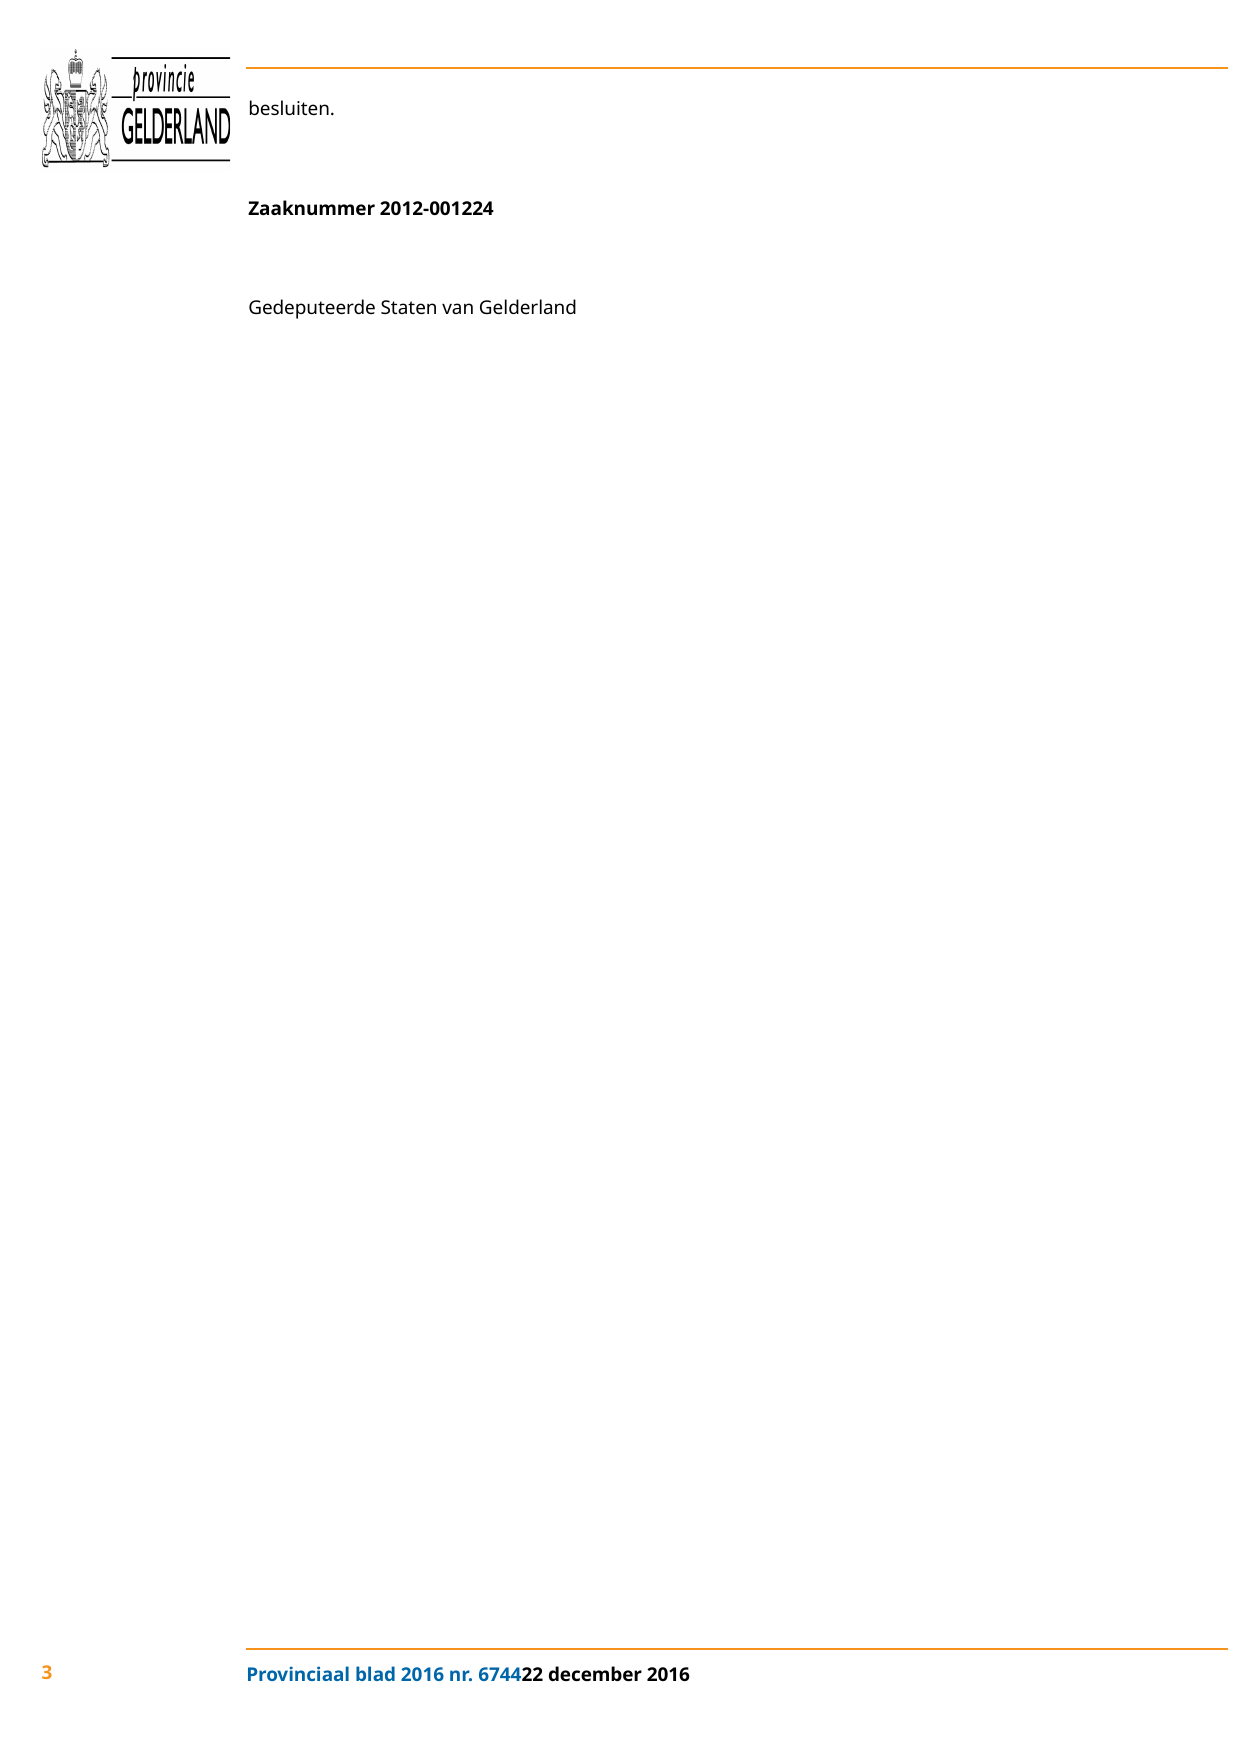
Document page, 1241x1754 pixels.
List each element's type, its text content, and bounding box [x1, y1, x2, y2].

picture [41, 47, 231, 172]
text besluiten. [248, 95, 1152, 121]
text Zaaknummer 2012-001224 [248, 196, 1152, 221]
text Gedeputeerde Staten van Gelderland [248, 294, 1152, 319]
